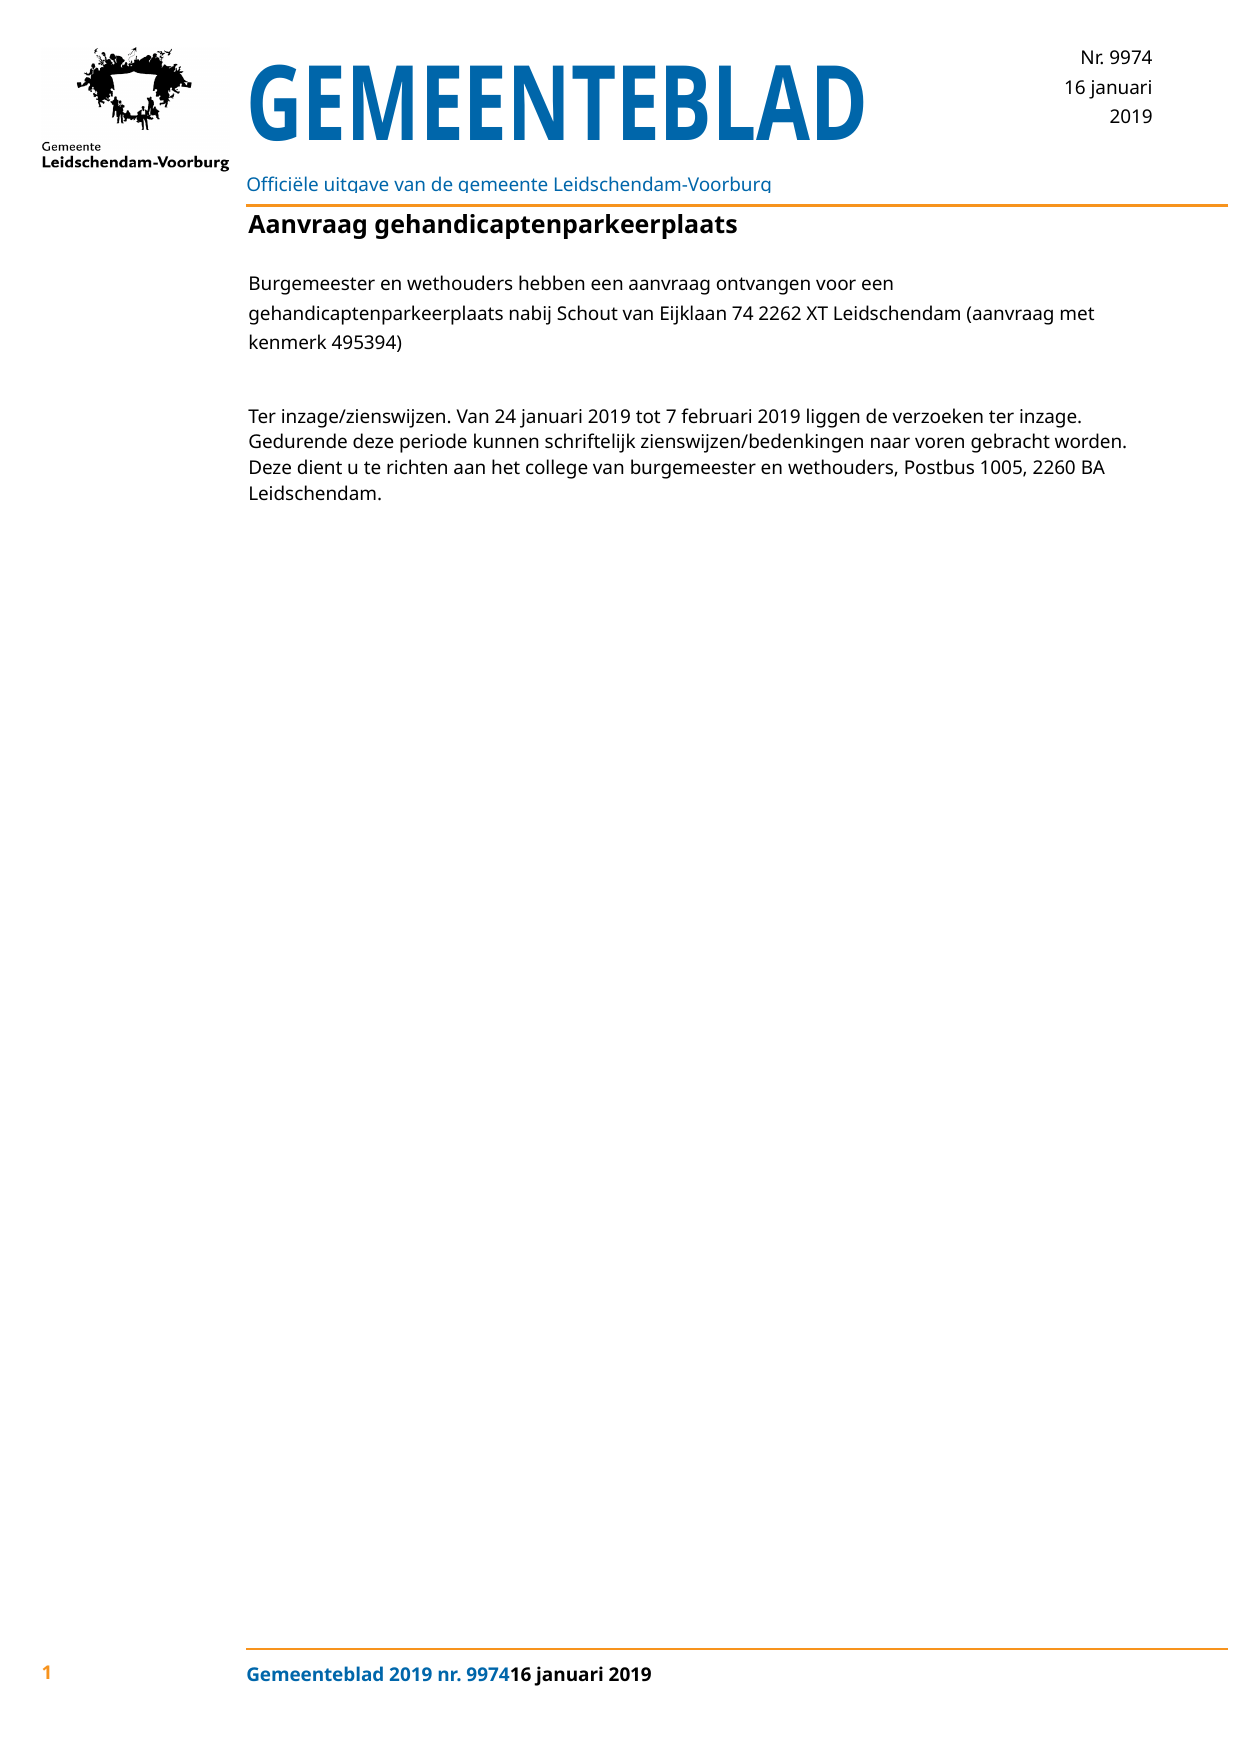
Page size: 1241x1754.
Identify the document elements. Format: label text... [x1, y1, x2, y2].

text Aanvraag gehandicaptenparkeerplaats [248, 207, 1152, 241]
picture [41, 47, 231, 172]
text Burgemeester en wethouders hebben een aanvraag ontvangen voor een gehandicaptenparkeerplaats nabij Schout van Eijklaan 74 2262 XT Leidschendam (aanvraag met kenmerk 495394) [248, 270, 1152, 355]
text Ter inzage/zienswijzen. Van 24 januari 2019 tot 7 februari 2019 liggen de verzoeken ter inzage. Gedurende deze periode kunnen schriftelijk zienswijzen/bedenkingen naar voren gebracht worden. Deze dient u te richten aan het college van burgemeester en wethouders, Postbus 1005, 2260 BA Leidschendam. [248, 403, 1152, 506]
